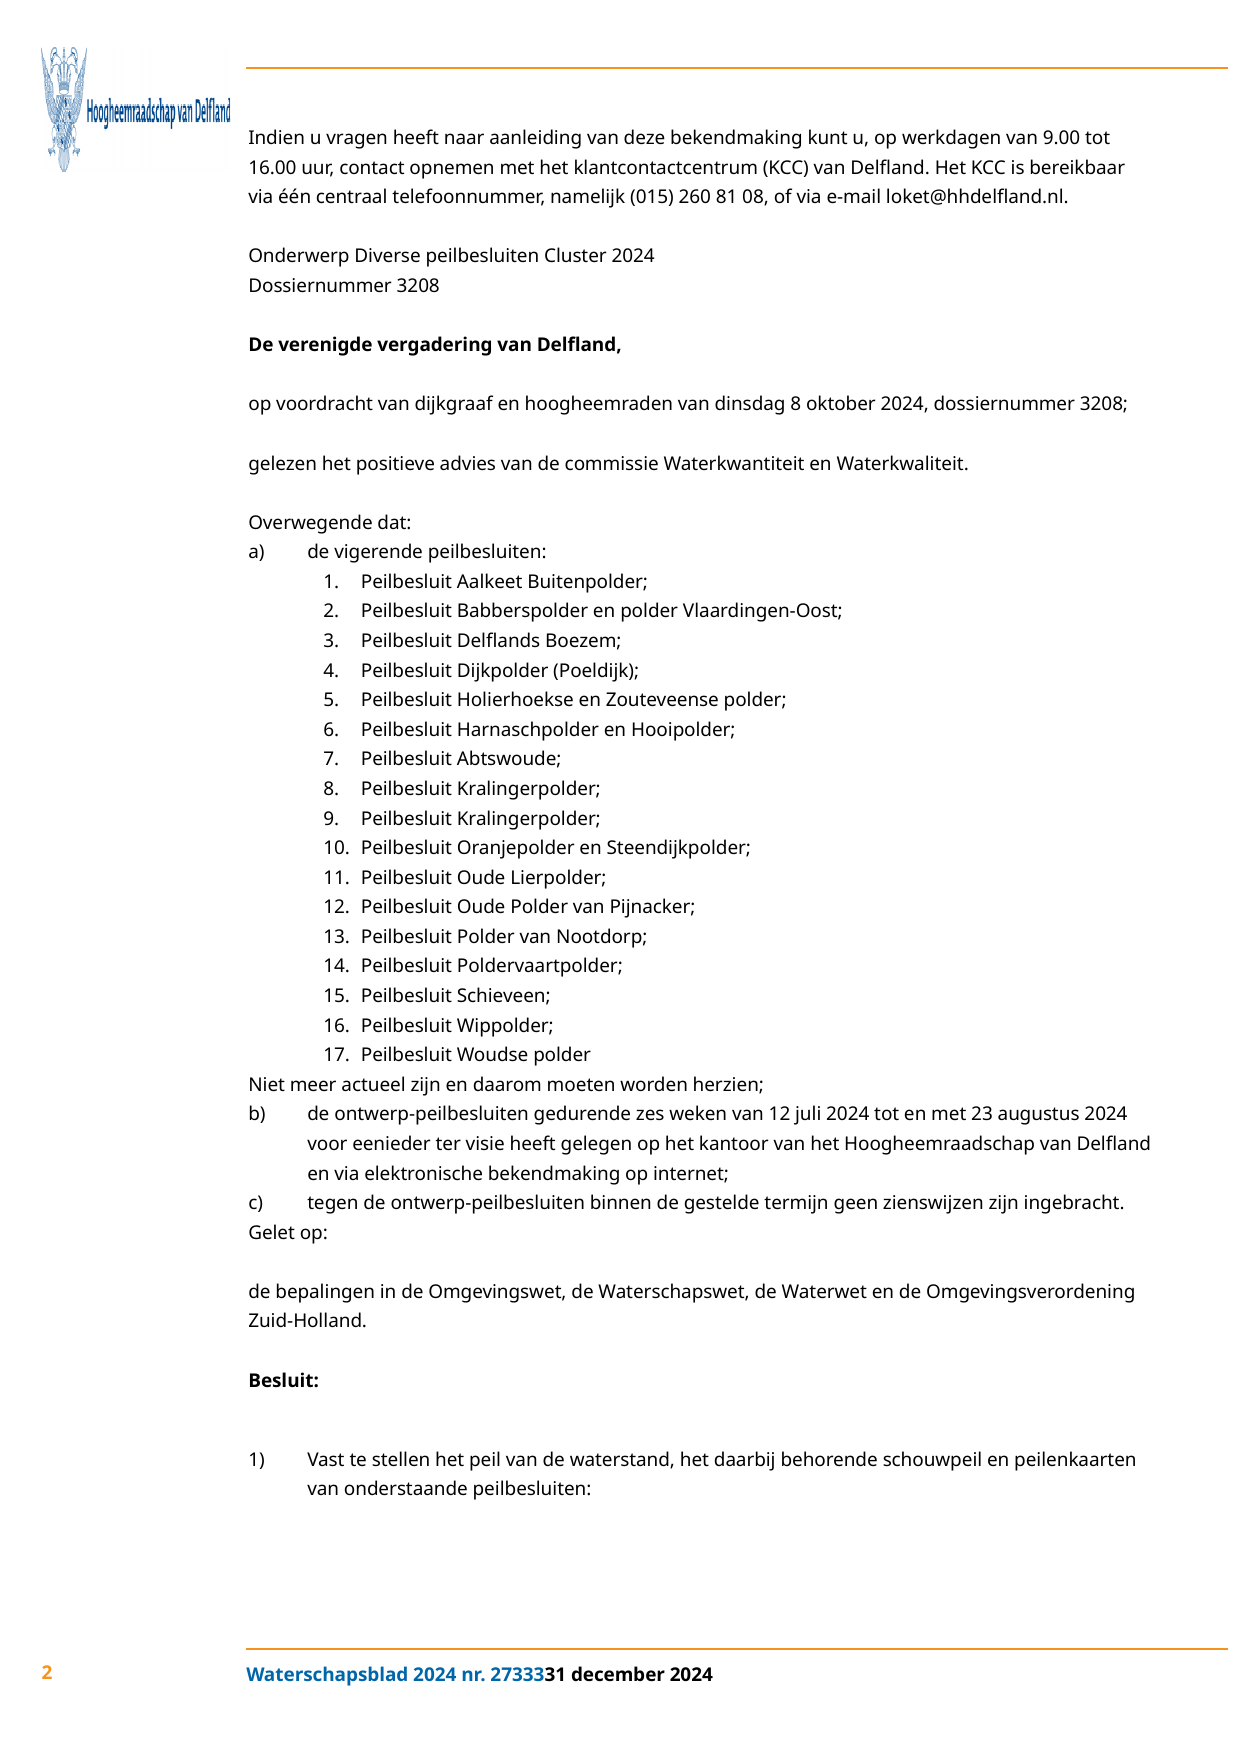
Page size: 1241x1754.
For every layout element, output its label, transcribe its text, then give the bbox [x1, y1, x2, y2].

list Peilbesluit Poldervaartpolder; [323, 953, 1152, 978]
text gelezen het positieve advies van de commissie Waterkwantiteit en Waterkwaliteit. [248, 450, 1152, 476]
list Peilbesluit Oude Lierpolder; [323, 864, 1152, 890]
list Peilbesluit Woudse polder [323, 1041, 1152, 1067]
text de bepalingen in de Omgevingswet, de Waterschapswet, de Waterwet en de Omgevingsverordening Zuid-Holland. [248, 1278, 1152, 1333]
text De verenigde vergadering van Delfland, [248, 331, 1152, 357]
list Peilbesluit Dijkpolder (Poeldijk); [323, 657, 1152, 683]
list Vast te stellen het peil van de waterstand, het daarbij behorende schouwpeil en peilenkaarten van onderstaande peilbesluiten: [248, 1446, 1152, 1501]
list Peilbesluit Babberspolder en polder Vlaardingen-Oost; [323, 598, 1152, 623]
text Gelet op: [248, 1219, 1152, 1245]
list Peilbesluit Delflands Boezem; [323, 627, 1152, 653]
list Peilbesluit Schieveen; [323, 982, 1152, 1008]
text Indien u vragen heeft naar aanleiding van deze bekendmaking kunt u, op werkdagen van 9.00 tot 16.00 uur, contact opnemen met het klantcontactcentrum (KCC) van Delfland. Het KCC is bereikbaar via één centraal telefoonnummer, namelijk (015) 260 81 08, of via e-mail loket@hhdelfland.nl. [248, 124, 1152, 209]
list de ontwerp-peilbesluiten gedurende zes weken van 12 juli 2024 tot en met 23 augustus 2024 voor eenieder ter visie heeft gelegen op het kantoor van het Hoogheemraadschap van Delfland en via elektronische bekendmaking op internet; [248, 1101, 1152, 1186]
text Besluit: [248, 1367, 1152, 1393]
text op voordracht van dijkgraaf en hoogheemraden van dinsdag 8 oktober 2024, dossiernummer 3208; [248, 391, 1152, 416]
picture [41, 47, 231, 172]
text Dossiernummer 3208 [248, 272, 1152, 298]
text Onderwerp Diverse peilbesluiten Cluster 2024 [248, 243, 1152, 268]
text Overwegende dat: [248, 509, 1152, 535]
list Peilbesluit Harnaschpolder en Hooipolder; [323, 716, 1152, 742]
list Peilbesluit Oude Polder van Pijnacker; [323, 893, 1152, 919]
list tegen de ontwerp-peilbesluiten binnen de gestelde termijn geen zienswijzen zijn ingebracht. [248, 1189, 1152, 1215]
list Peilbesluit Kralingerpolder; [323, 775, 1152, 801]
list Peilbesluit Polder van Nootdorp; [323, 923, 1152, 949]
list Peilbesluit Wippolder; [323, 1012, 1152, 1038]
list Peilbesluit Kralingerpolder; [323, 805, 1152, 831]
list Peilbesluit Abtswoude; [323, 746, 1152, 771]
text Niet meer actueel zijn en daarom moeten worden herzien; [248, 1071, 1152, 1097]
list Peilbesluit Aalkeet Buitenpolder; [323, 568, 1152, 594]
list Peilbesluit Holierhoekse en Zouteveense polder; [323, 686, 1152, 712]
list Peilbesluit Oranjepolder en Steendijkpolder; [323, 834, 1152, 860]
list de vigerende peilbesluiten: [248, 538, 1152, 564]
